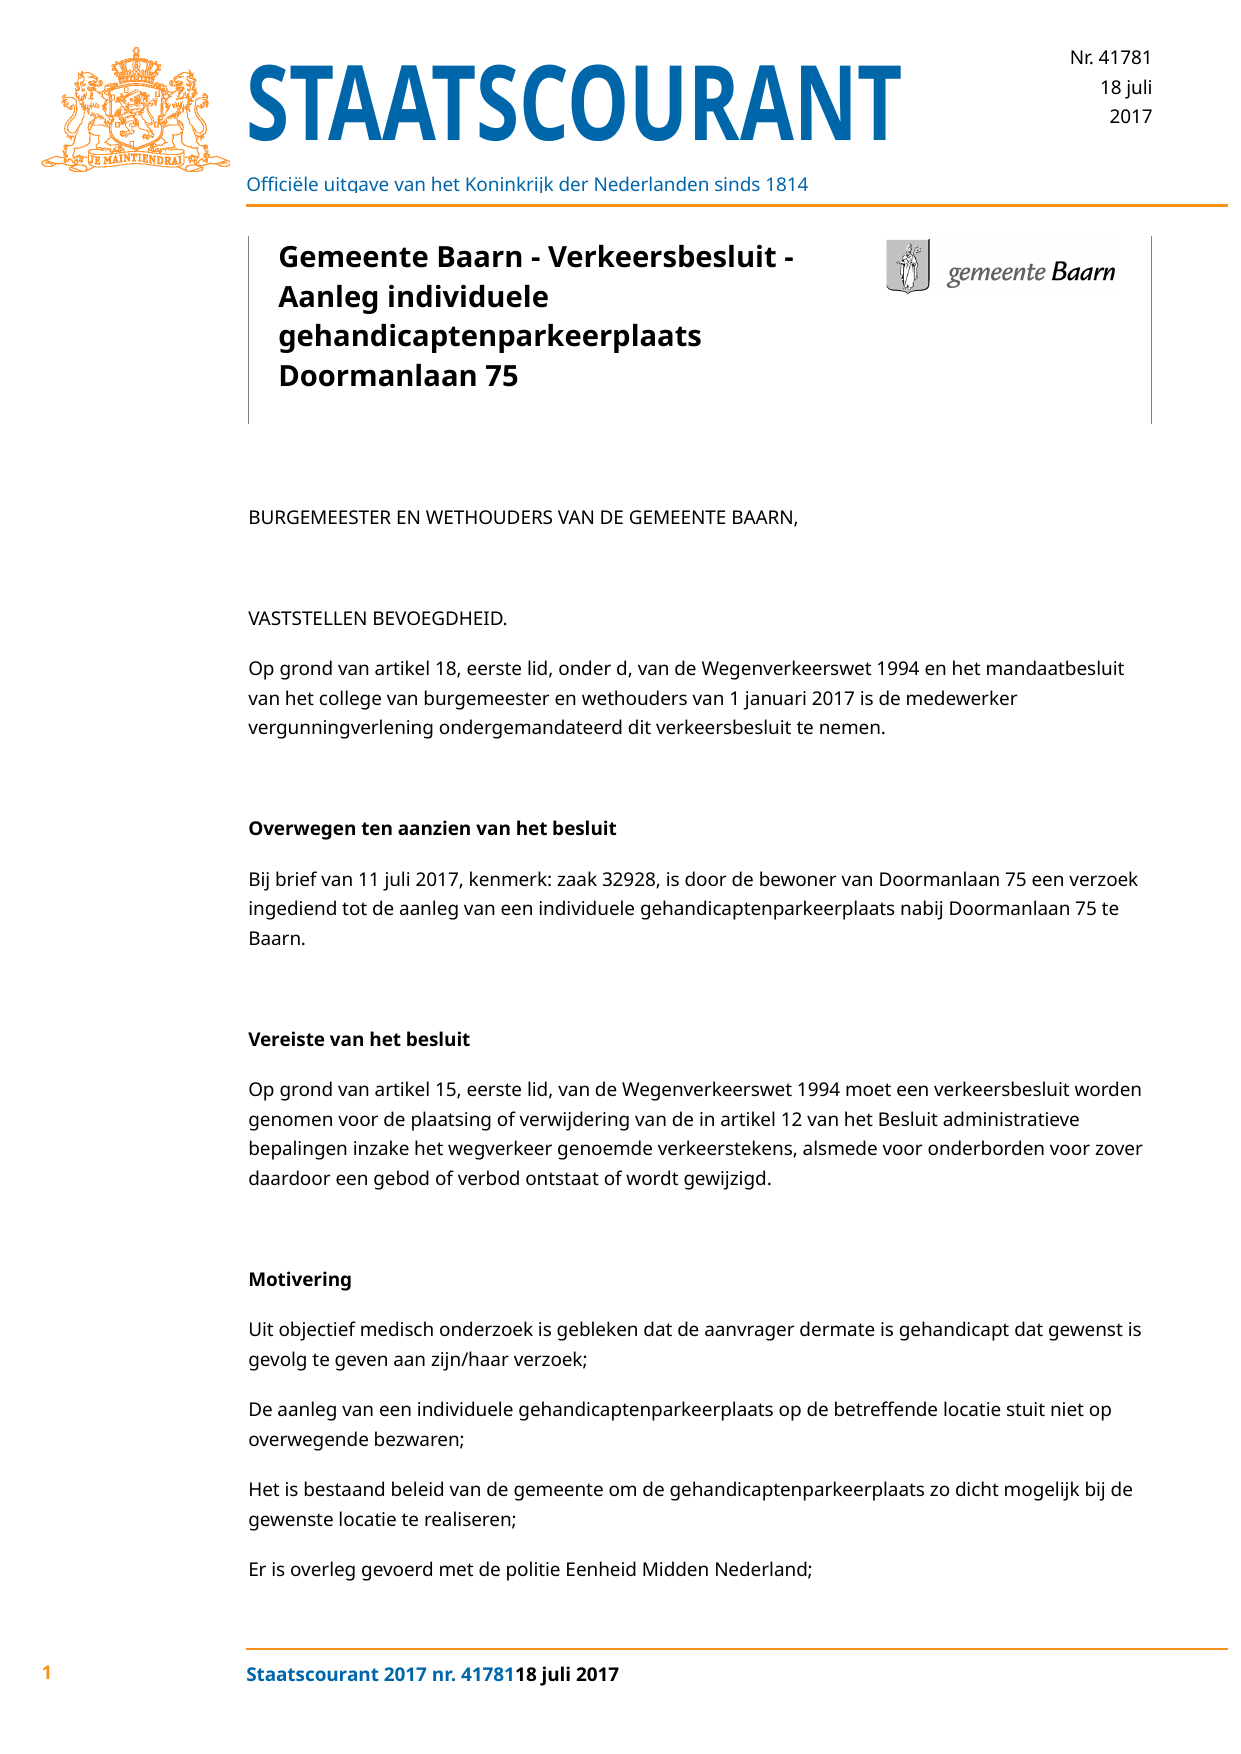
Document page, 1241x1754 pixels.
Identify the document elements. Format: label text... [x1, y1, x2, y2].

picture [882, 236, 1119, 296]
text Bij brief van 11 juli 2017, kenmerk: zaak 32928, is door de bewoner van Doormanlaan 75 een verzoek ingediend tot de aanleg van een individuele gehandicaptenparkeerplaats nabij Doormanlaan 75 te Baarn. [248, 866, 1152, 951]
text VASTSTELLEN BEVOEGDHEID. [248, 605, 1152, 631]
text Overwegen ten aanzien van het besluit [248, 815, 1152, 841]
text De aanleg van een individuele gehandicaptenparkeerplaats op de betreffende locatie stuit niet op overwegende bezwaren; [248, 1396, 1152, 1451]
text Vereiste van het besluit [248, 1026, 1152, 1051]
text Er is overleg gevoerd met de politie Eenheid Midden Nederland; [248, 1556, 1152, 1582]
text Op grond van artikel 15, eerste lid, van de Wegenverkeerswet 1994 moet een verkeersbesluit worden genomen voor de plaatsing of verwijdering van de in artikel 12 van het Besluit administratieve bepalingen inzake het wegverkeer genoemde verkeerstekens, alsmede voor onderborden voor zover daardoor een gebod of verbod ontstaat of wordt gewijzigd. [248, 1076, 1152, 1191]
text Motivering [248, 1266, 1152, 1291]
table_header [850, 236, 1151, 424]
table_header Gemeente Baarn - Verkeersbesluit - Aanleg individuele gehandicaptenparkeerplaats Doormanlaan 75 [249, 236, 850, 424]
text Op grond van artikel 18, eerste lid, onder d, van de Wegenverkeerswet 1994 en het mandaatbesluit van het college van burgemeester en wethouders van 1 januari 2017 is de medewerker vergunningverlening ondergemandateerd dit verkeersbesluit te nemen. [248, 655, 1152, 740]
text BURGEMEESTER EN WETHOUDERS VAN DE GEMEENTE BAARN, [248, 504, 1152, 530]
text Uit objectief medisch onderzoek is gebleken dat de aanvrager dermate is gehandicapt dat gewenst is gevolg te geven aan zijn/haar verzoek; [248, 1316, 1152, 1371]
picture [41, 47, 231, 172]
text Het is bestaand beleid van de gemeente om de gehandicaptenparkeerplaats zo dicht mogelijk bij de gewenste locatie te realiseren; [248, 1476, 1152, 1531]
